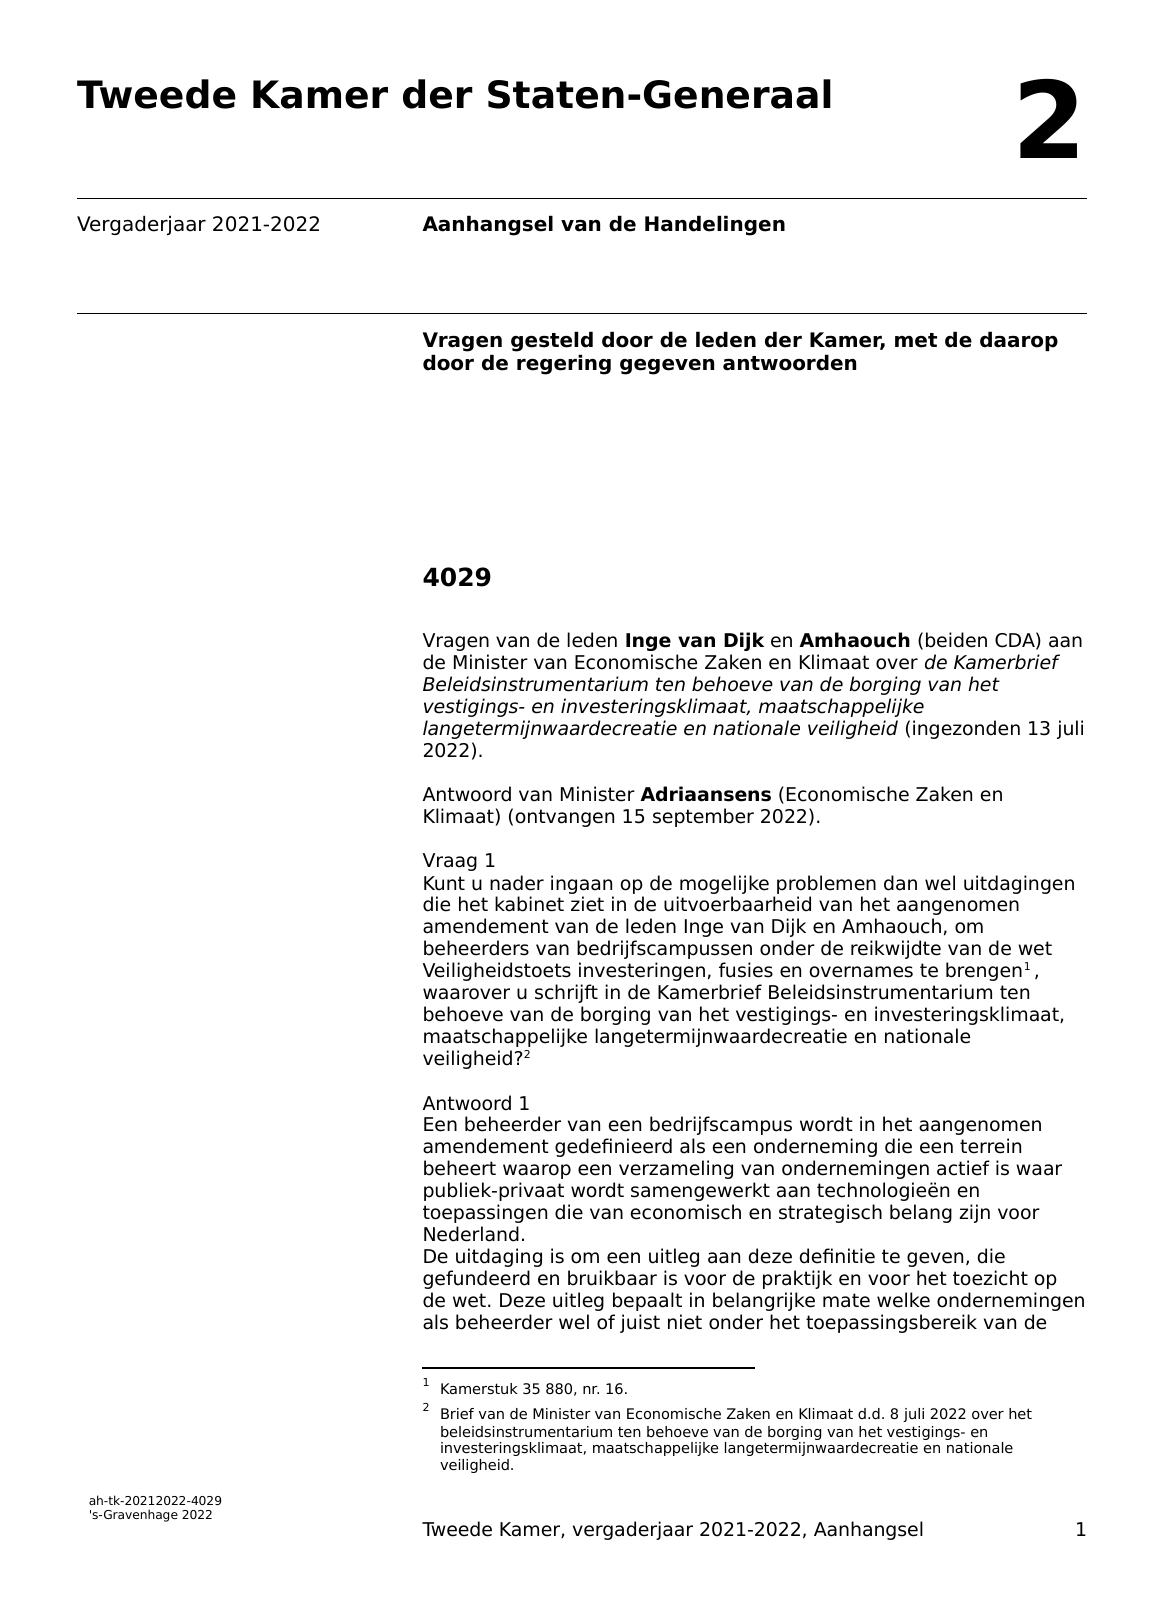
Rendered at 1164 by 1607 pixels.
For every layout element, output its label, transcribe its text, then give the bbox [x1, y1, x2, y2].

table_cell Vragen gesteld door de leden der Kamer, met de daarop door de regering gegeven antwoorden [422, 314, 1087, 375]
table_header 2 [886, 59, 1087, 198]
text Een beheerder van een bedrijfscampus wordt in het aangenomen amendement gedefinieerd als een onderneming die een terrein beheert waarop een verzameling van ondernemingen actief is waar publiek-privaat wordt samengewerkt aan technologieën en toepassingen die van economisch en strategisch belang zijn voor Nederland. [422, 1114, 1087, 1246]
text ah-tk-20212022-4029 [88, 1494, 323, 1508]
table_cell [77, 314, 422, 375]
text Vragen van de leden Inge van Dijk en Amhaouch (beiden CDA) aan de Minister van Economische Zaken en Klimaat over de Kamerbrief Beleidsinstrumentarium ten behoeve van de borging van het vestigings- en investeringsklimaat, maatschappelijke langetermijnwaardecreatie en nationale veiligheid (ingezonden 13 juli 2022). [422, 630, 1087, 762]
text Vraag 1 [422, 850, 1087, 872]
text Brief van de Minister van Economische Zaken en Klimaat d.d. 8 juli 2022 over het beleidsinstrumentarium ten behoeve van de borging van het vestigings- en investeringsklimaat, maatschappelijke langetermijnwaardecreatie en nationale veiligheid. [422, 1402, 1087, 1474]
text Antwoord van Minister Adriaansens (Economische Zaken en Klimaat) (ontvangen 15 september 2022). [422, 784, 1087, 828]
text Kunt u nader ingaan op de mogelijke problemen dan wel uitdagingen die het kabinet ziet in de uitvoerbaarheid van het aangenomen amendement van de leden Inge van Dijk en Amhaouch, om beheerders van bedrijfscampussen onder de reikwijdte van de wet Veiligheidstoets investeringen, fusies en overnames te brengen, waarover u schrijft in de Kamerbrief Beleidsinstrumentarium ten behoeve van de borging van het vestigings- en investeringsklimaat, maatschappelijke langetermijnwaardecreatie en nationale veiligheid? [422, 872, 1087, 1070]
text Antwoord 1 [422, 1092, 1087, 1114]
text 's-Gravenhage 2022 [88, 1508, 323, 1522]
table_cell Aanhangsel van de Handelingen [422, 199, 1087, 313]
text De uitdaging is om een uitleg aan deze definitie te geven, die gefundeerd en bruikbaar is voor de praktijk en voor het toezicht op de wet. Deze uitleg bepaalt in belangrijke mate welke ondernemingen als beheerder wel of juist niet onder het toepassingsbereik van de [422, 1246, 1087, 1334]
table_cell Vergaderjaar 2021-2022 [77, 199, 422, 313]
text Kamerstuk 35 880, nr. 16. [422, 1377, 1087, 1399]
table_header Tweede Kamer der Staten-Generaal [77, 59, 886, 198]
text 4029 [422, 563, 1087, 592]
